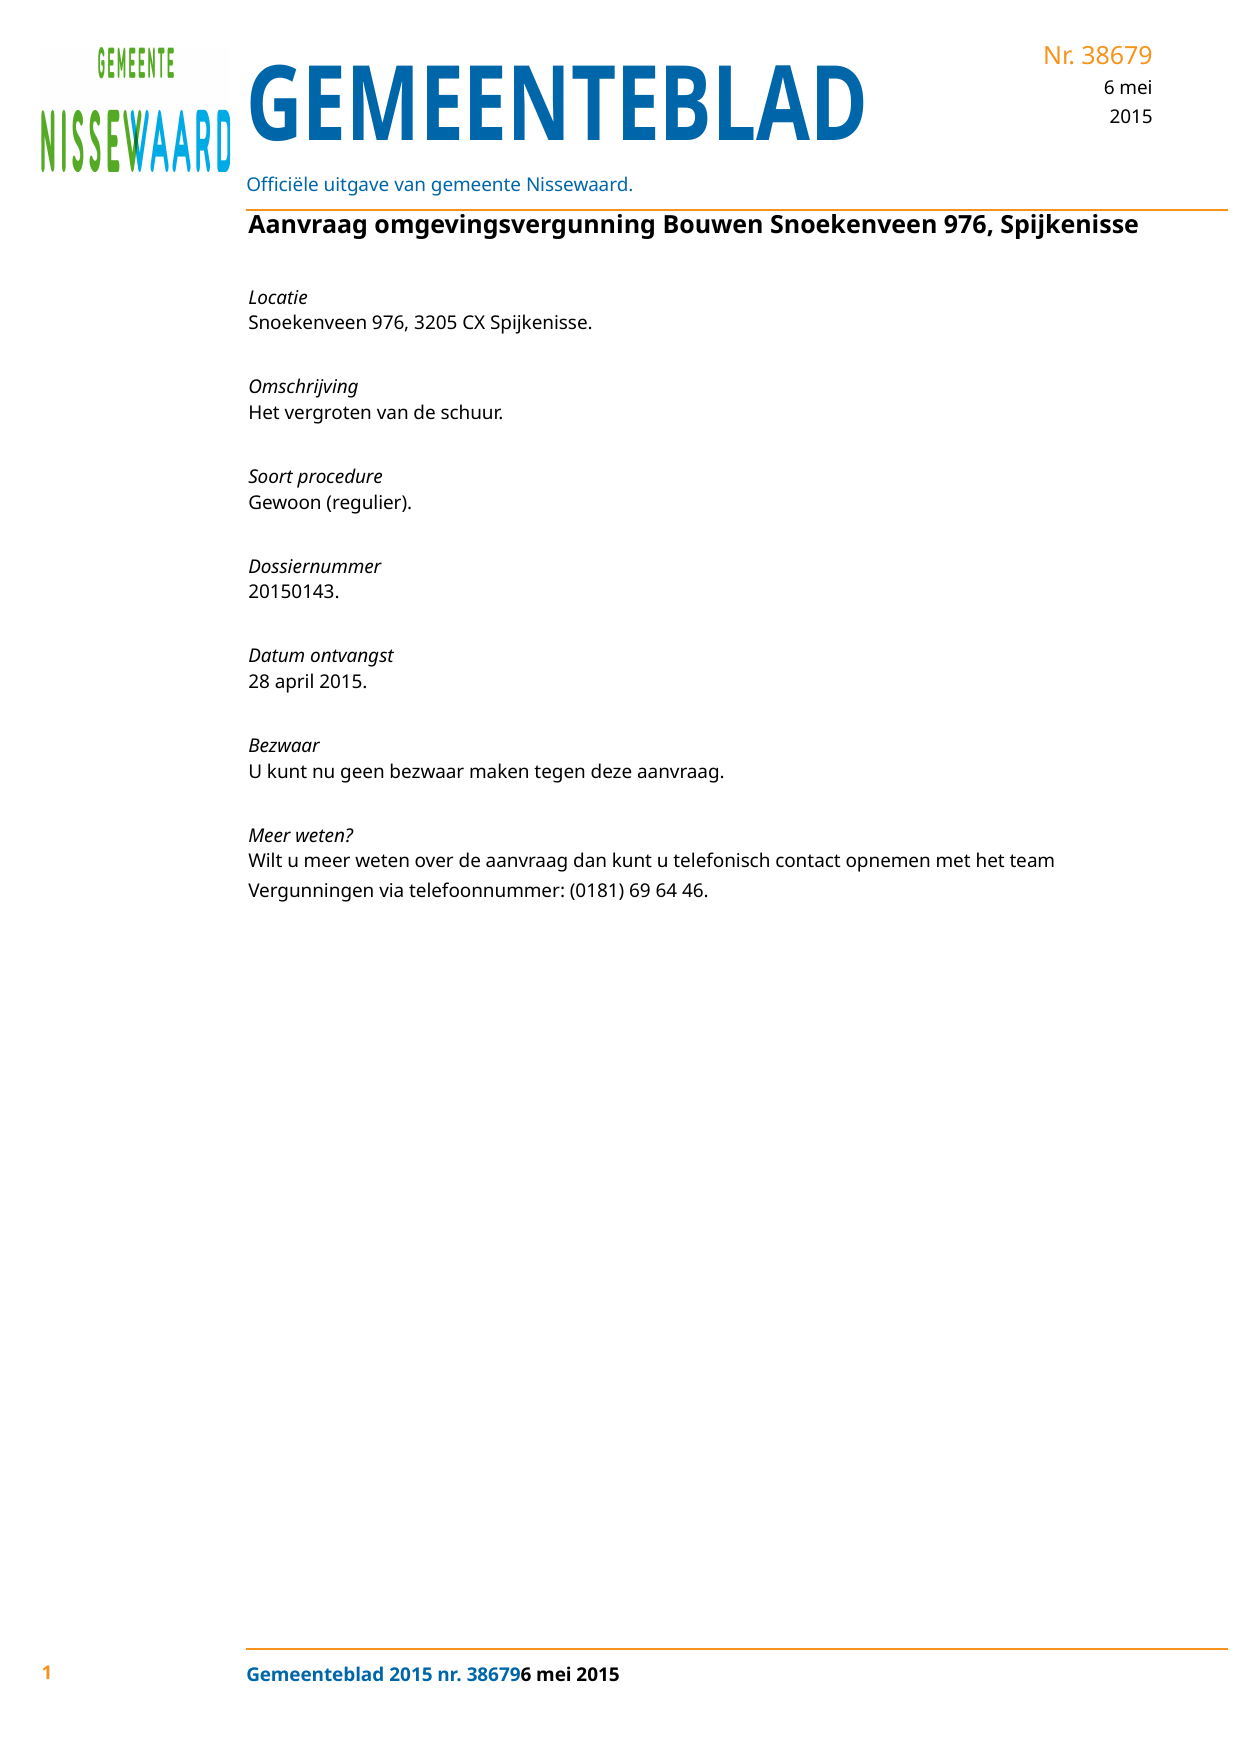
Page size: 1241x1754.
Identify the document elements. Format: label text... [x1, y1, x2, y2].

text Snoekenveen 976, 3205 CX Spijkenisse. [248, 309, 1152, 335]
picture [201, 122, 206, 138]
text Omschrijving [248, 373, 1152, 399]
text Wilt u meer weten over de aanvraag dan kunt u telefonisch contact opnemen met het team Vergunningen via telefoonnummer: (0181) 69 64 46. [248, 848, 1152, 903]
text Het vergroten van de schuur. [248, 399, 1152, 425]
text Locatie [248, 284, 1152, 309]
text Gewoon (regulier). [248, 489, 1152, 515]
picture [222, 122, 227, 160]
text U kunt nu geen bezwaar maken tegen deze aanvraag. [248, 758, 1152, 784]
text 20150143. [248, 579, 1152, 604]
picture [41, 47, 231, 172]
text Dossiernummer [248, 553, 1152, 579]
text 28 april 2015. [248, 668, 1152, 694]
text Soort procedure [248, 463, 1152, 489]
picture [200, 151, 206, 172]
text Aanvraag omgevingsvergunning Bouwen Snoekenveen 976, Spijkenisse [248, 211, 1152, 241]
text Meer weten? [248, 822, 1152, 848]
text Bezwaar [248, 732, 1152, 758]
picture [154, 157, 165, 172]
picture [176, 157, 187, 172]
text Datum ontvangst [248, 643, 1152, 668]
